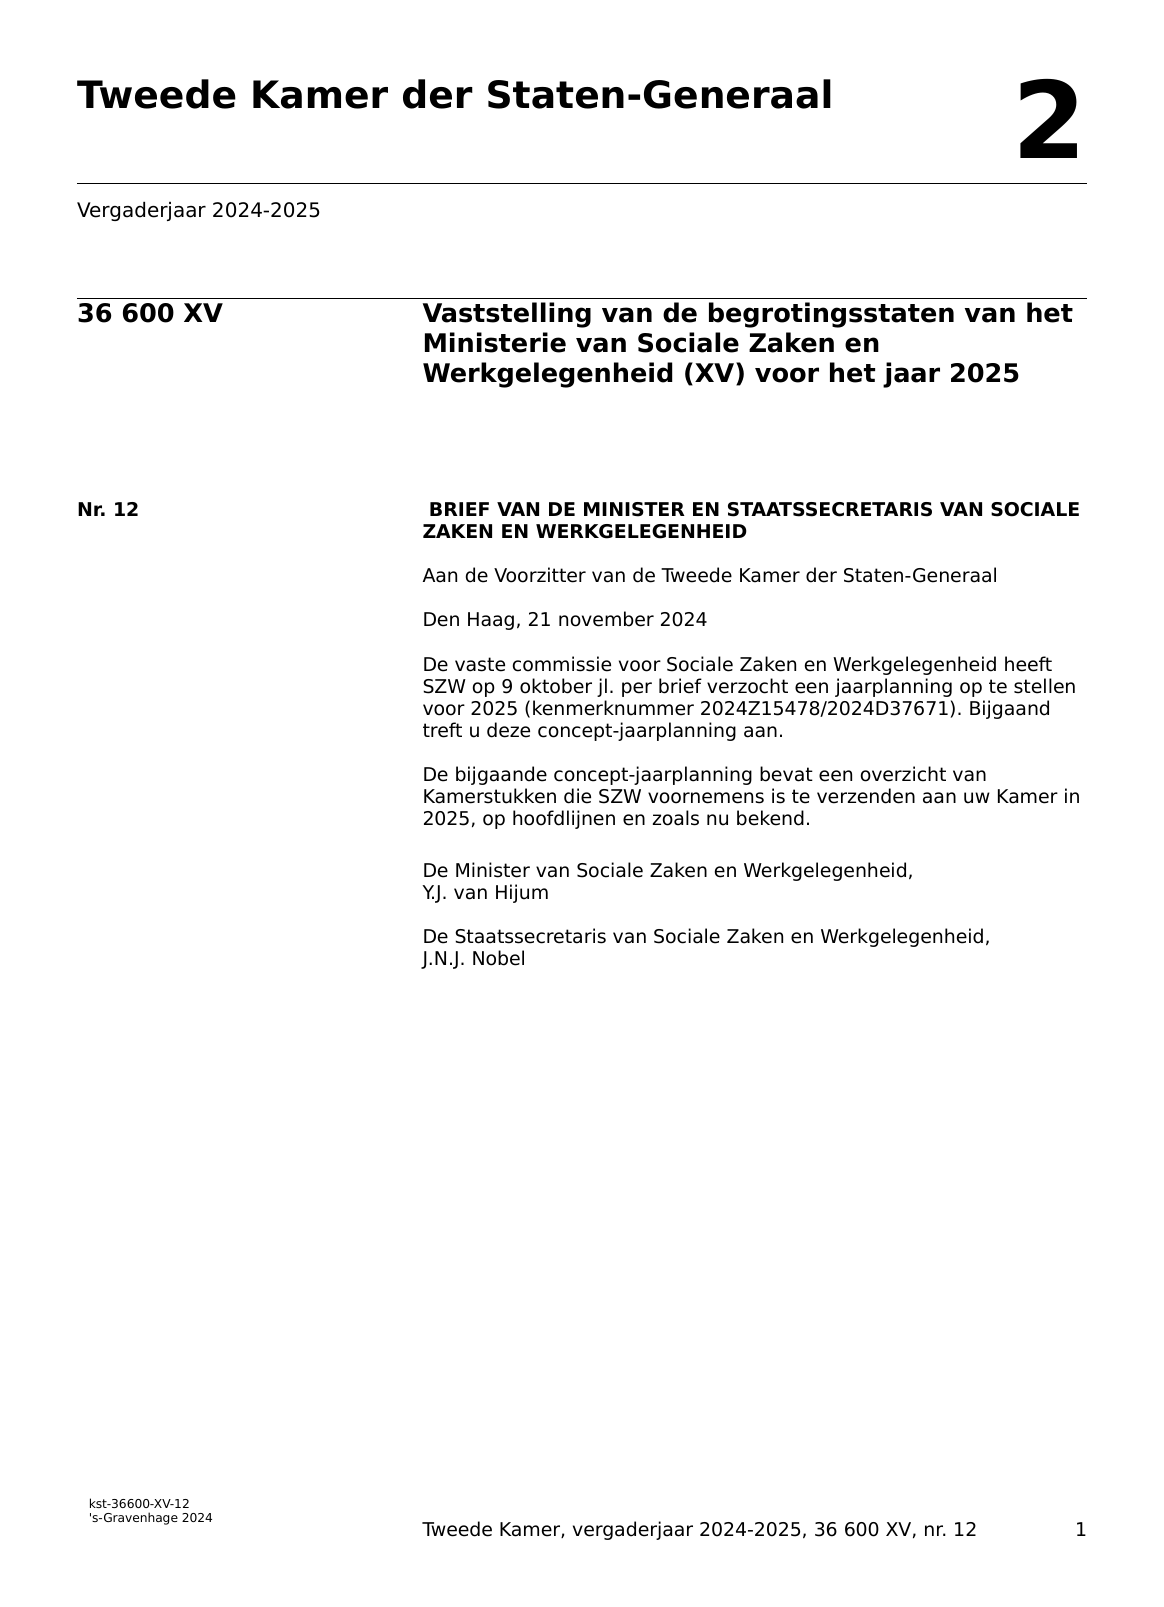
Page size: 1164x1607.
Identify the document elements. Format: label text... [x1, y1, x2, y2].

text Aan de Voorzitter van de Tweede Kamer der Staten-Generaal [422, 565, 1087, 587]
table_header Tweede Kamer der Staten-Generaal [77, 59, 886, 183]
text 's-Gravenhage 2024 [88, 1511, 323, 1525]
text De bijgaande concept-jaarplanning bevat een overzicht van Kamerstukken die SZW voornemens is te verzenden aan uw Kamer in 2025, op hoofdlijnen en zoals nu bekend. [422, 764, 1087, 829]
table_header 2 [886, 59, 1087, 183]
text De vaste commissie voor Sociale Zaken en Werkgelegenheid heeft SZW op 9 oktober jl. per brief verzocht een jaarplanning op te stellen voor 2025 (kenmerknummer 2024Z15478/2024D37671). Bijgaand treft u deze concept-jaarplanning aan. [422, 653, 1087, 741]
text Den Haag, 21 november 2024 [422, 609, 1087, 631]
subtitle Nr. 12 BRIEF VAN DE MINISTER EN STAATSSECRETARIS VAN SOCIALE ZAKEN EN WERKGELEGENHEID [77, 499, 1087, 543]
text De Minister van Sociale Zaken en Werkgelegenheid, Y.J. van Hijum [422, 859, 1087, 903]
table_cell Vergaderjaar 2024-2025 [77, 184, 1087, 298]
subtitle 36 600 XV Vaststelling van de begrotingsstaten van het Ministerie van Sociale Zaken en Werkgelegenheid (XV) voor het jaar 2025 [77, 299, 1087, 388]
text De Staatssecretaris van Sociale Zaken en Werkgelegenheid, J.N.J. Nobel [422, 926, 1087, 970]
text kst-36600-XV-12 [88, 1497, 323, 1511]
